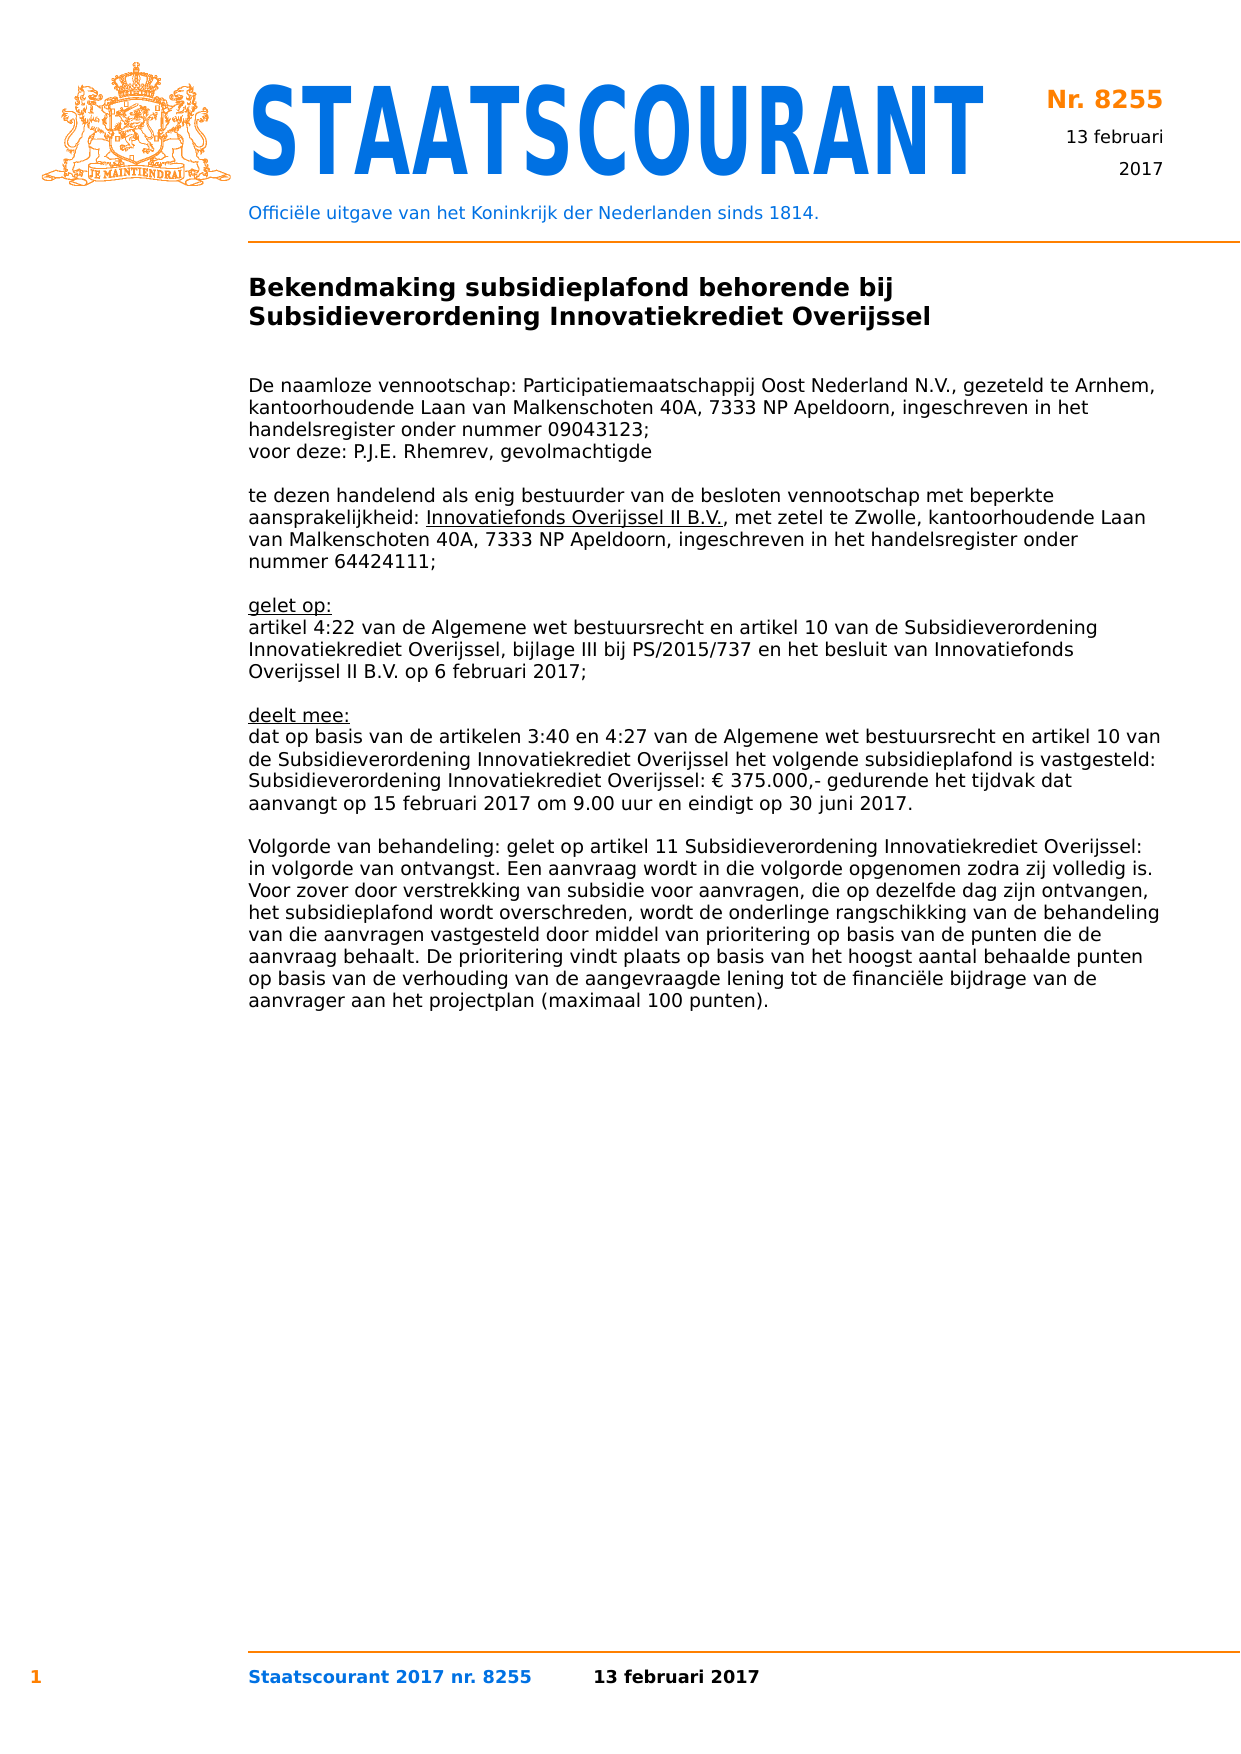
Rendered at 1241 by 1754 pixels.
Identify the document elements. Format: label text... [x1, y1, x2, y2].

text dat op basis van de artikelen 3:40 en 4:27 van de Algemene wet bestuursrecht en artikel 10 van de Subsidieverordening Innovatiekrediet Overijssel het volgende subsidieplafond is vastgesteld: [248, 726, 1163, 770]
text Volgorde van behandeling: gelet op artikel 11 Subsidieverordening Innovatiekrediet Overijssel: in volgorde van ontvangst. Een aanvraag wordt in die volgorde opgenomen zodra zij volledig is. Voor zover door verstrekking van subsidie voor aanvragen, die op dezelfde dag zijn ontvangen, het subsidieplafond wordt overschreden, wordt de onderlinge rangschikking van de behandeling van die aanvragen vastgesteld door middel van prioritering op basis van de punten die de aanvraag behaalt. De prioritering vindt plaats op basis van het hoogst aantal behaalde punten op basis van de verhouding van de aangevraagde lening tot de financiële bijdrage van de aanvrager aan het projectplan (maximaal 100 punten). [248, 836, 1163, 1012]
table_cell 13 februari [998, 121, 1240, 153]
table_cell Officiële uitgave van het Koninkrijk der Nederlanden sinds 1814. [248, 203, 1240, 241]
text gelet op: [248, 595, 1163, 617]
text deelt mee: [248, 704, 1163, 726]
table_header STAATSCOURANT [248, 62, 998, 203]
table_header [25, 62, 248, 241]
table_cell 2017 [998, 153, 1240, 203]
text artikel 4:22 van de Algemene wet bestuursrecht en artikel 10 van de Subsidieverordening Innovatiekrediet Overijssel, bijlage III bij PS/2015/737 en het besluit van Innovatiefonds Overijssel II B.V. op 6 februari 2017; [248, 617, 1163, 683]
picture [41, 62, 231, 186]
subtitle Bekendmaking subsidieplafond behorende bij Subsidieverordening Innovatiekrediet Overijssel [248, 273, 1163, 331]
text De naamloze vennootschap: Participatiemaatschappij Oost Nederland N.V., gezeteld te Arnhem, kantoorhoudende Laan van Malkenschoten 40A, 7333 NP Apeldoorn, ingeschreven in het handelsregister onder nummer 09043123; [248, 375, 1163, 441]
text Subsidieverordening Innovatiekrediet Overijssel: € 375.000,- gedurende het tijdvak dat aanvangt op 15 februari 2017 om 9.00 uur en eindigt op 30 juni 2017. [248, 770, 1163, 814]
table_header Nr. 8255 [998, 62, 1240, 121]
text te dezen handelend als enig bestuurder van de besloten vennootschap met beperkte aansprakelijkheid: Innovatiefonds Overijssel II B.V., met zetel te Zwolle, kantoorhoudende Laan van Malkenschoten 40A, 7333 NP Apeldoorn, ingeschreven in het handelsregister onder nummer 64424111; [248, 485, 1163, 573]
text voor deze: P.J.E. Rhemrev, gevolmachtigde [248, 441, 1163, 463]
